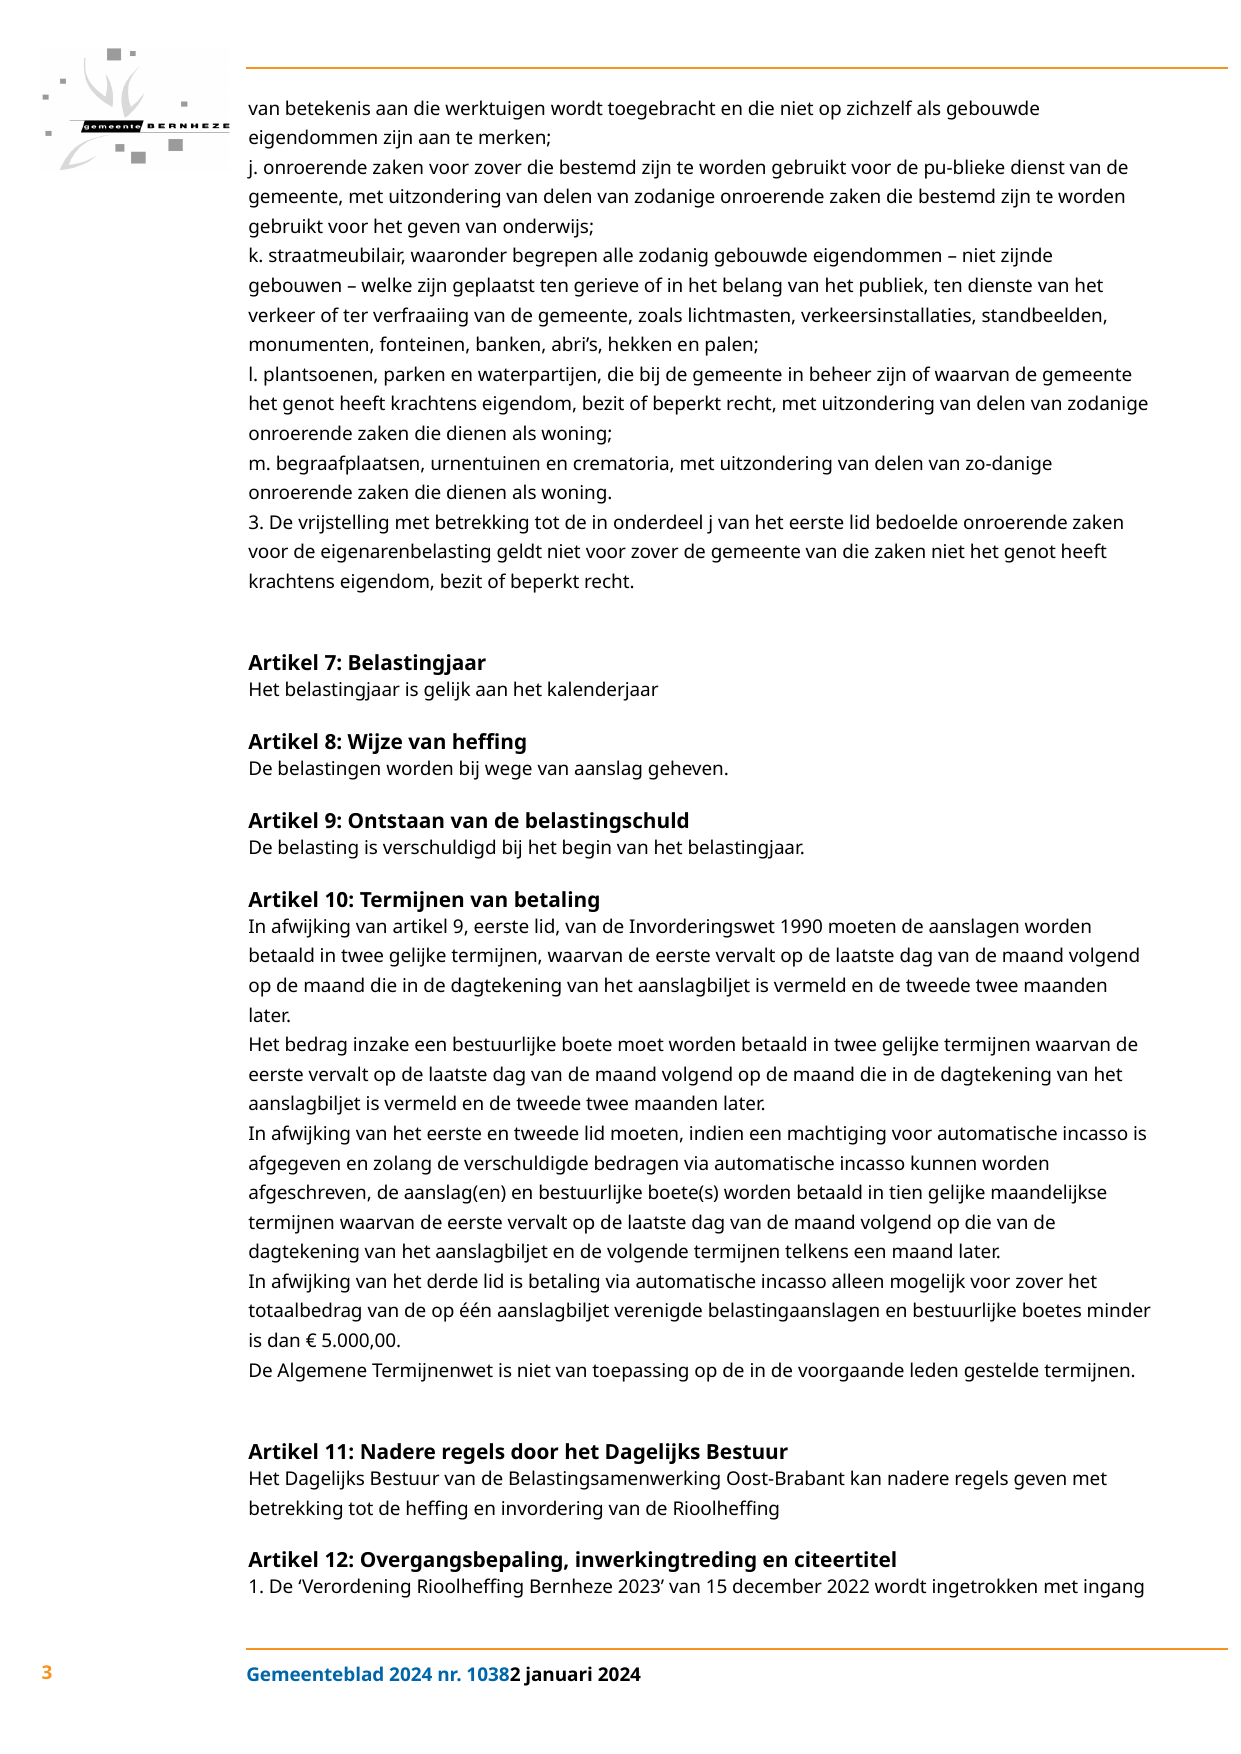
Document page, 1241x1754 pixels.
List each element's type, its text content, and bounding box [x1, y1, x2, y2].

text m. begraafplaatsen, urnentuinen en crematoria, met uitzondering van delen van zo-danige onroerende zaken die dienen als woning. [248, 450, 1152, 505]
text Artikel 8: Wijze van heffing [248, 727, 1152, 755]
text In afwijking van het derde lid is betaling via automatische incasso alleen mogelijk voor zover het totaalbedrag van de op één aanslagbiljet verenigde belastingaanslagen en bestuurlijke boetes minder is dan € 5.000,00. [248, 1268, 1152, 1353]
text Artikel 10: Termijnen van betaling [248, 885, 1152, 913]
text Artikel 9: Ontstaan van de belastingschuld [248, 806, 1152, 834]
text Het belastingjaar is gelijk aan het kalenderjaar [248, 677, 1152, 702]
text De Algemene Termijnenwet is niet van toepassing op de in de voorgaande leden gestelde termijnen. [248, 1357, 1152, 1383]
text Artikel 7: Belastingjaar [248, 648, 1152, 677]
text De belastingen worden bij wege van aanslag geheven. [248, 755, 1152, 781]
text k. straatmeubilair, waaronder begrepen alle zodanig gebouwde eigendommen – niet zijnde gebouwen – welke zijn geplaatst ten gerieve of in het belang van het publiek, ten dienste van het verkeer of ter verfraaiing van de gemeente, zoals lichtmasten, verkeersinstallaties, standbeelden, monumenten, fonteinen, banken, abri’s, hekken en palen; [248, 243, 1152, 357]
text Artikel 12: Overgangsbepaling, inwerkingtreding en citeertitel [248, 1545, 1152, 1574]
text Artikel 11: Nadere regels door het Dagelijks Bestuur [248, 1437, 1152, 1465]
text l. plantsoenen, parken en waterpartijen, die bij de gemeente in beheer zijn of waarvan de gemeente het genot heeft krachtens eigendom, bezit of beperkt recht, met uitzondering van delen van zodanige onroerende zaken die dienen als woning; [248, 361, 1152, 446]
text 3. De vrijstelling met betrekking tot de in onderdeel j van het eerste lid bedoelde onroerende zaken voor de eigenarenbelasting geldt niet voor zover de gemeente van die zaken niet het genot heeft krachtens eigendom, bezit of beperkt recht. [248, 509, 1152, 594]
text j. onroerende zaken voor zover die bestemd zijn te worden gebruikt voor de pu-blieke dienst van de gemeente, met uitzondering van delen van zodanige onroerende zaken die bestemd zijn te worden gebruikt voor het geven van onderwijs; [248, 154, 1152, 239]
text Het bedrag inzake een bestuurlijke boete moet worden betaald in twee gelijke termijnen waarvan de eerste vervalt op de laatste dag van de maand volgend op de maand die in de dagtekening van het aanslagbiljet is vermeld en de tweede twee maanden later. [248, 1031, 1152, 1116]
text De belasting is verschuldigd bij het begin van het belastingjaar. [248, 834, 1152, 860]
text Het Dagelijks Bestuur van de Belastingsamenwerking Oost-Brabant kan nadere regels geven met betrekking tot de heffing en invordering van de Rioolheffing [248, 1465, 1152, 1521]
text van betekenis aan die werktuigen wordt toegebracht en die niet op zichzelf als gebouwde eigendommen zijn aan te merken; [248, 95, 1152, 150]
text In afwijking van het eerste en tweede lid moeten, indien een machtiging voor automatische incasso is afgegeven en zolang de verschuldigde bedragen via automatische incasso kunnen worden afgeschreven, de aanslag(en) en bestuurlijke boete(s) worden betaald in tien gelijke maandelijkse termijnen waarvan de eerste vervalt op de laatste dag van de maand volgend op die van de dagtekening van het aanslagbiljet en de volgende termijnen telkens een maand later. [248, 1120, 1152, 1264]
picture [41, 47, 231, 172]
text 1. De ‘Verordening Rioolheffing Bernheze 2023’ van 15 december 2022 wordt ingetrokken met ingang [248, 1574, 1152, 1599]
text In afwijking van artikel 9, eerste lid, van de Invorderingswet 1990 moeten de aanslagen worden betaald in twee gelijke termijnen, waarvan de eerste vervalt op de laatste dag van de maand volgend op de maand die in de dagtekening van het aanslagbiljet is vermeld en de tweede twee maanden later. [248, 913, 1152, 1028]
